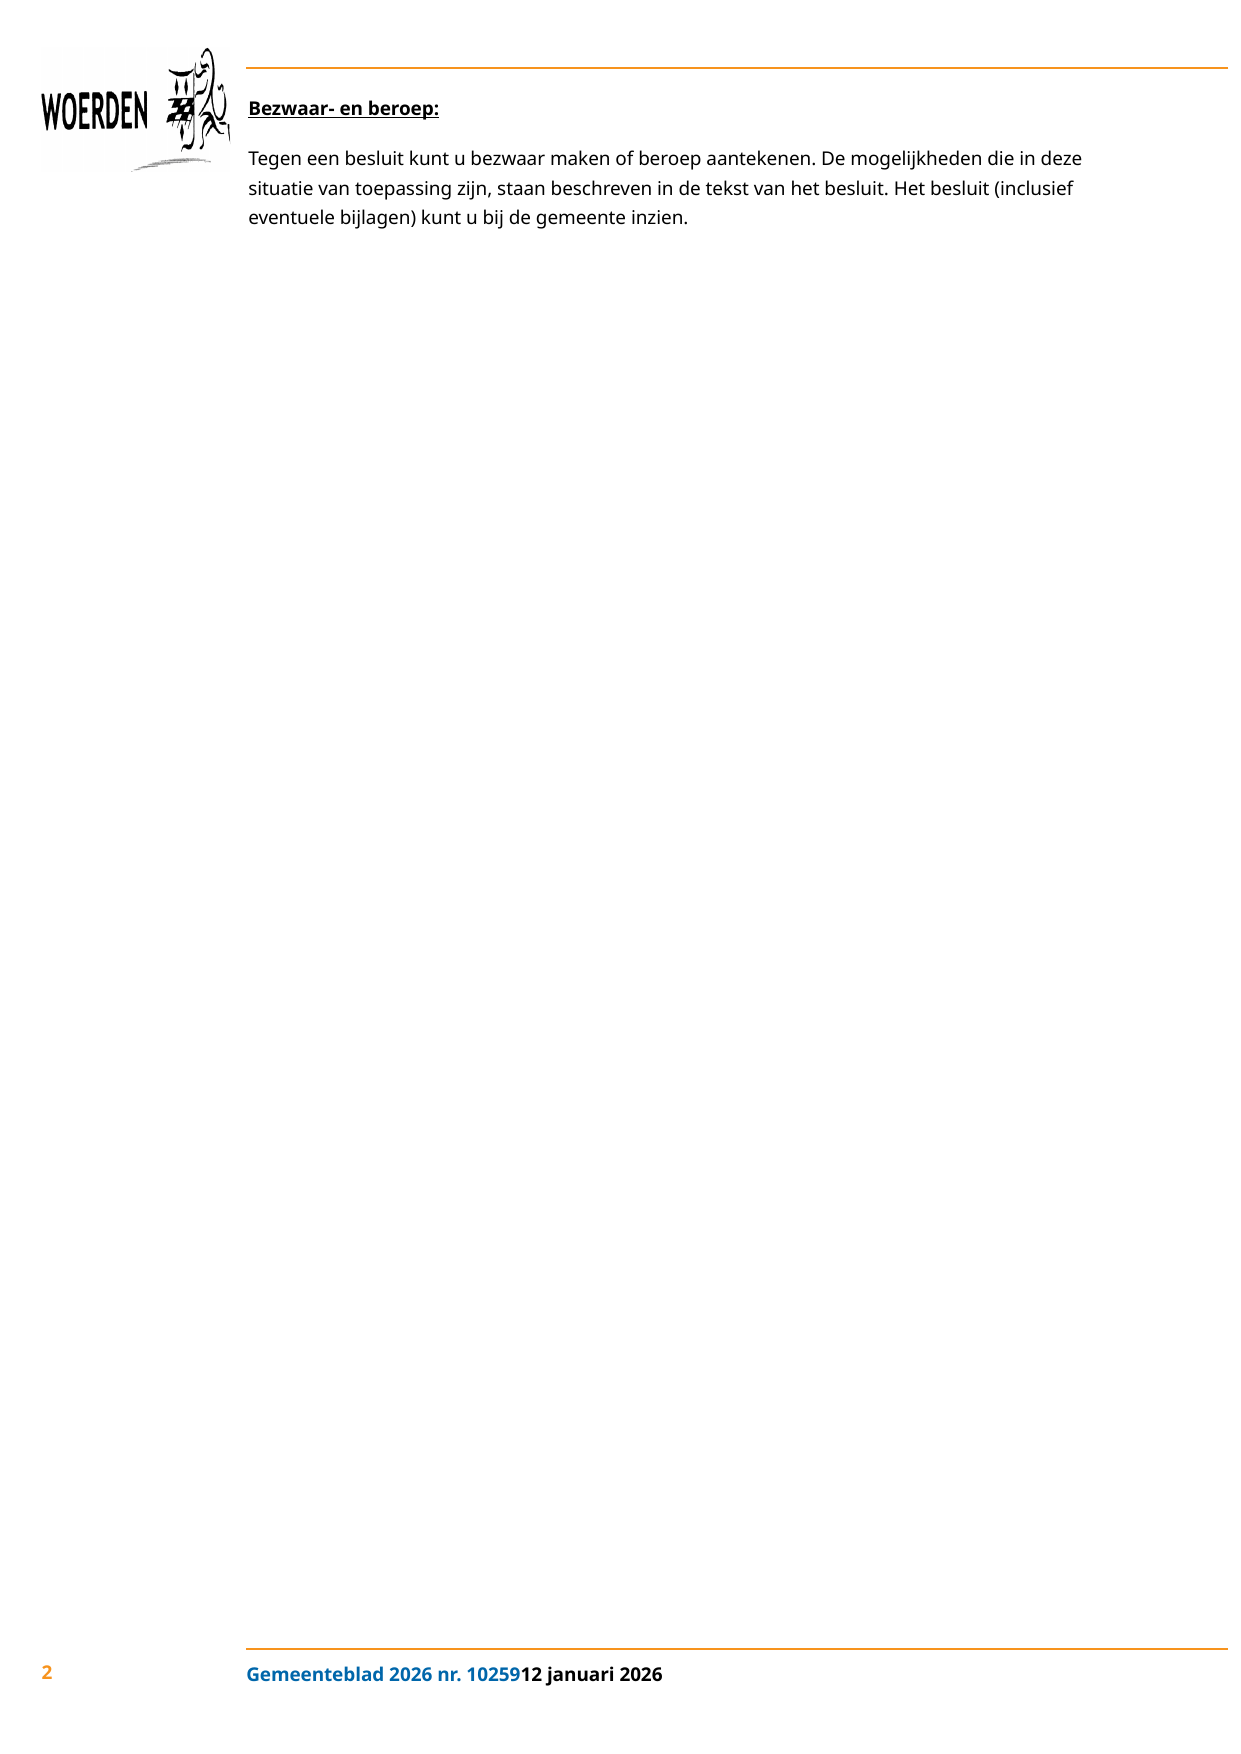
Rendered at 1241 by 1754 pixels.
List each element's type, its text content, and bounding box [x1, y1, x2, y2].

text Bezwaar- en beroep: [248, 95, 1152, 121]
picture [41, 47, 231, 172]
text Tegen een besluit kunt u bezwaar maken of beroep aantekenen. De mogelijkheden die in deze situatie van toepassing zijn, staan beschreven in de tekst van het besluit. Het besluit (inclusief eventuele bijlagen) kunt u bij de gemeente inzien. [248, 145, 1152, 230]
